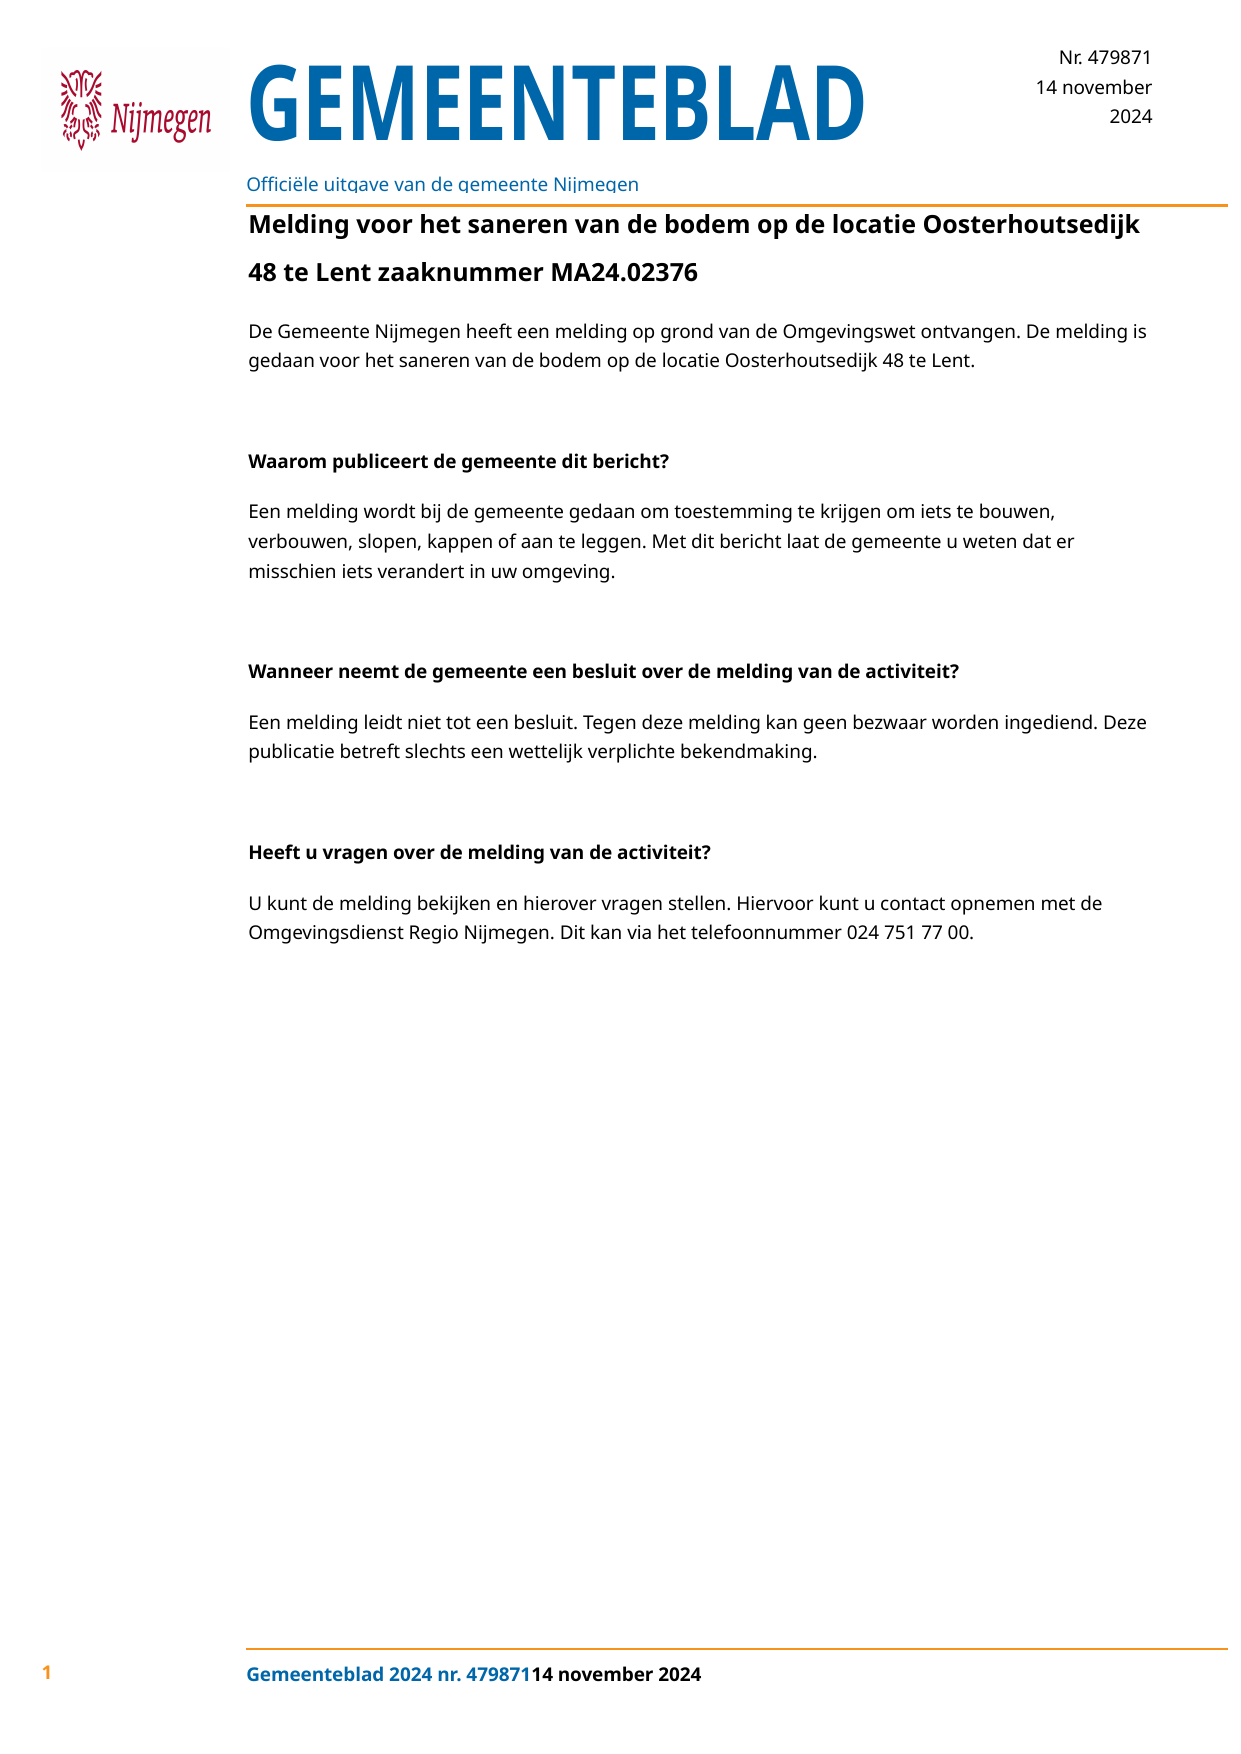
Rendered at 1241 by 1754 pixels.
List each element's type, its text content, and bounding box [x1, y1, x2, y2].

picture [41, 47, 231, 172]
text Waarom publiceert de gemeente dit bericht? [248, 448, 1152, 474]
text Wanneer neemt de gemeente een besluit over de melding van de activiteit? [248, 659, 1152, 684]
text Melding voor het saneren van de bodem op de locatie Oosterhoutsedijk 48 te Lent zaaknummer MA24.02376 [248, 207, 1152, 288]
text De Gemeente Nijmegen heeft een melding op grond van de Omgevingswet ontvangen. De melding is gedaan voor het saneren van de bodem op de locatie Oosterhoutsedijk 48 te Lent. [248, 318, 1152, 373]
text Een melding wordt bij de gemeente gedaan om toestemming te krijgen om iets te bouwen, verbouwen, slopen, kappen of aan te leggen. Met dit bericht laat de gemeente u weten dat er misschien iets verandert in uw omgeving. [248, 499, 1152, 584]
text Een melding leidt niet tot een besluit. Tegen deze melding kan geen bezwaar worden ingediend. Deze publicatie betreft slechts een wettelijk verplichte bekendmaking. [248, 709, 1152, 764]
text U kunt de melding bekijken en hierover vragen stellen. Hiervoor kunt u contact opnemen met de Omgevingsdienst Regio Nijmegen. Dit kan via het telefoonnummer 024 751 77 00. [248, 890, 1152, 945]
text Heeft u vragen over de melding van de activiteit? [248, 839, 1152, 865]
